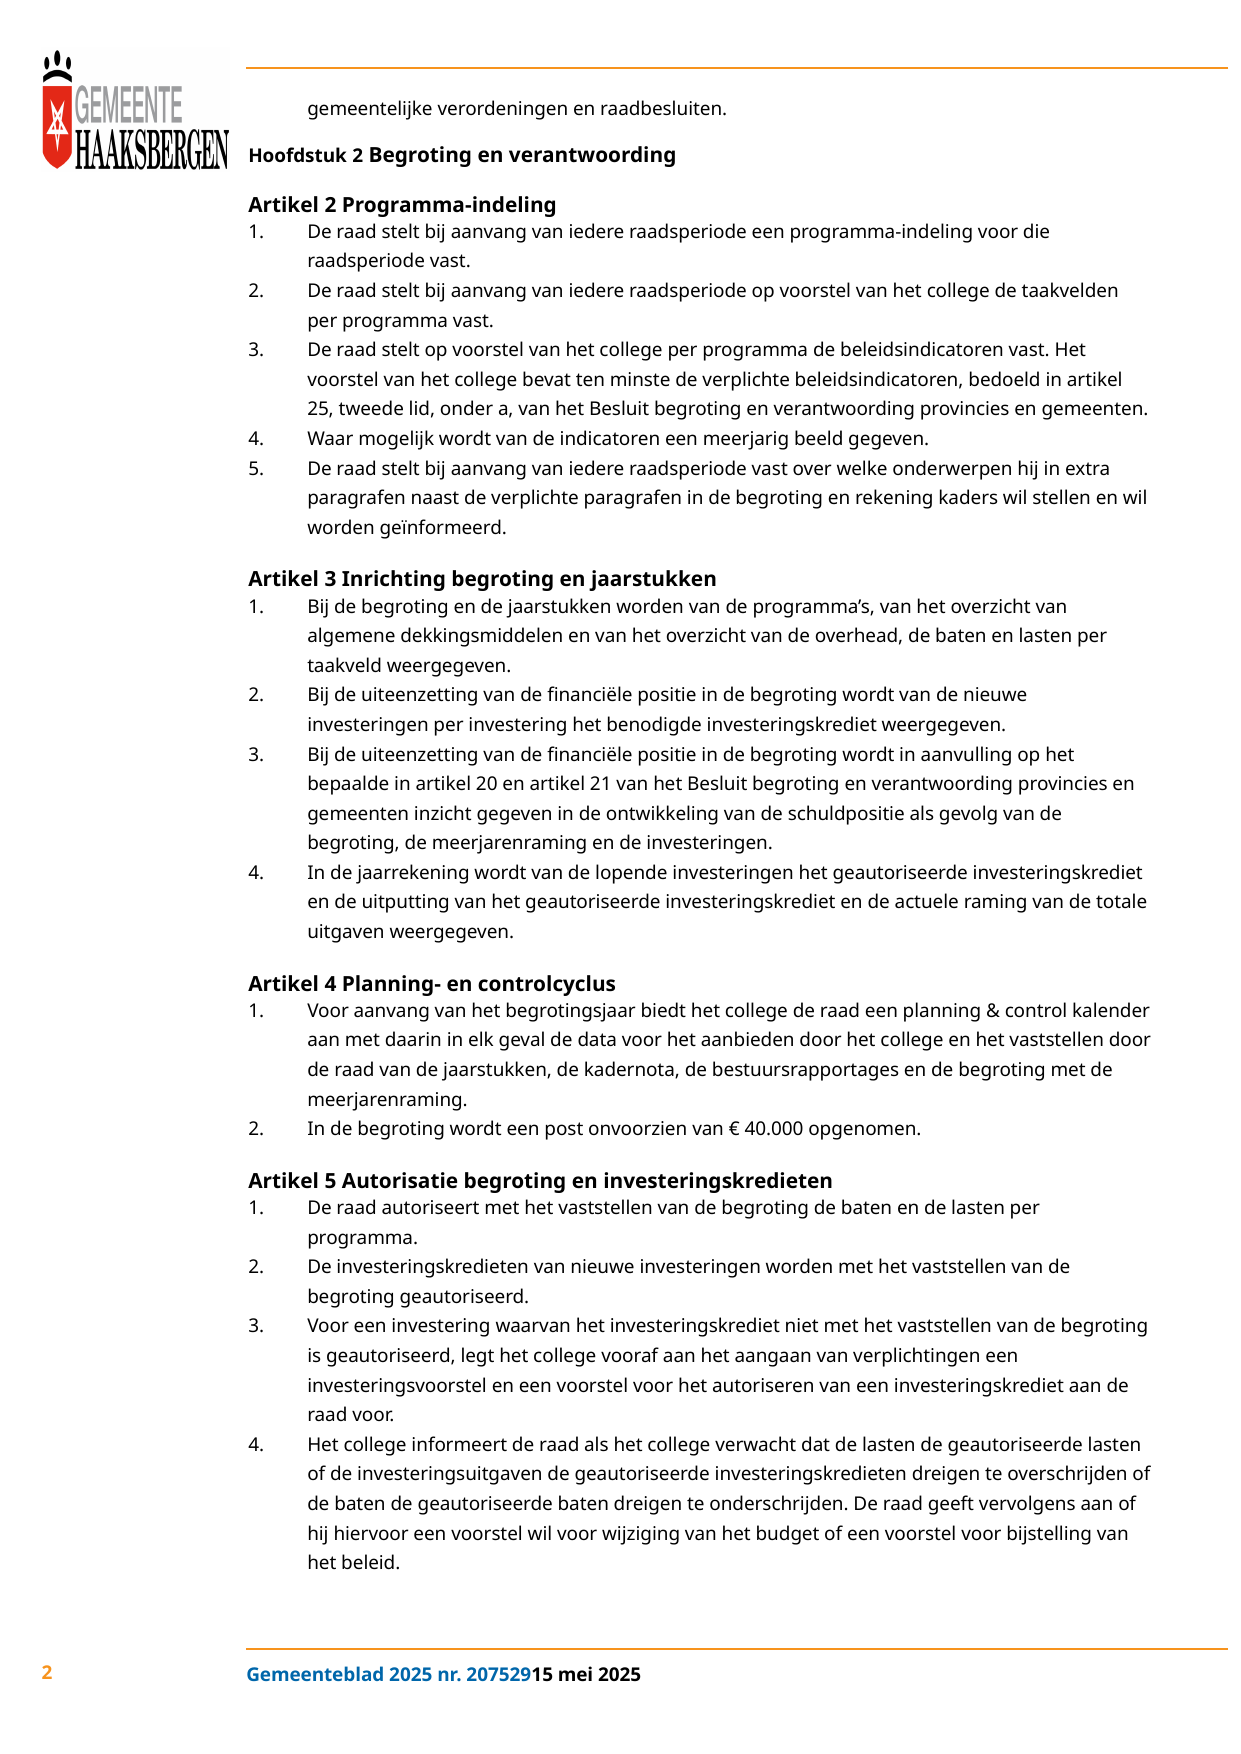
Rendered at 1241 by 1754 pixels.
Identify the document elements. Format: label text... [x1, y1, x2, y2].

text Hoofdstuk 2 Begroting en verantwoording [248, 140, 1152, 169]
list In de begroting wordt een post onvoorzien van € 40.000 opgenomen. [248, 1115, 1152, 1141]
list Bij de uiteenzetting van de financiële positie in de begroting wordt van de nieuwe investeringen per investering het benodigde investeringskrediet weergegeven. [248, 682, 1152, 737]
list Voor aanvang van het begrotingsjaar biedt het college de raad een planning & control kalender aan met daarin in elk geval de data voor het aanbieden door het college en het vaststellen door de raad van de jaarstukken, de kadernota, de bestuursrapportages en de begroting met de meerjarenraming. [248, 997, 1152, 1112]
list De raad stelt op voorstel van het college per programma de beleidsindicatoren vast. Het voorstel van het college bevat ten minste de verplichte beleidsindicatoren, bedoeld in artikel 25, tweede lid, onder a, van het Besluit begroting en verantwoording provincies en gemeenten. [248, 336, 1152, 421]
list De raad stelt bij aanvang van iedere raadsperiode vast over welke onderwerpen hij in extra paragrafen naast de verplichte paragrafen in de begroting en rekening kaders wil stellen en wil worden geïnformeerd. [248, 455, 1152, 540]
list De raad stelt bij aanvang van iedere raadsperiode een programma-indeling voor die raadsperiode vast. [248, 218, 1152, 273]
list In de jaarrekening wordt van de lopende investeringen het geautoriseerde investeringskrediet en de uitputting van het geautoriseerde investeringskrediet en de actuele raming van de totale uitgaven weergegeven. [248, 859, 1152, 944]
list Bij de begroting en de jaarstukken worden van de programma’s, van het overzicht van algemene dekkingsmiddelen en van het overzicht van de overhead, de baten en lasten per taakveld weergegeven. [248, 593, 1152, 678]
picture [41, 47, 231, 172]
text Artikel 5 Autorisatie begroting en investeringskredieten [248, 1166, 1152, 1194]
list De investeringskredieten van nieuwe investeringen worden met het vaststellen van de begroting geautoriseerd. [248, 1253, 1152, 1309]
list Bij de uiteenzetting van de financiële positie in de begroting wordt in aanvulling op het bepaalde in artikel 20 en artikel 21 van het Besluit begroting en verantwoording provincies en gemeenten inzicht gegeven in de ontwikkeling van de schuldpositie als gevolg van de begroting, de meerjarenraming en de investeringen. [248, 741, 1152, 855]
list Voor een investering waarvan het investeringskrediet niet met het vaststellen van de begroting is geautoriseerd, legt het college vooraf aan het aangaan van verplichtingen een investeringsvoorstel en een voorstel voor het autoriseren van een investeringskrediet aan de raad voor. [248, 1313, 1152, 1427]
list gemeentelijke verordeningen en raadbesluiten. [248, 95, 1152, 121]
list Waar mogelijk wordt van de indicatoren een meerjarig beeld gegeven. [248, 425, 1152, 451]
text Artikel 3 Inrichting begroting en jaarstukken [248, 564, 1152, 593]
list Het college informeert de raad als het college verwacht dat de lasten de geautoriseerde lasten of de investeringsuitgaven de geautoriseerde investeringskredieten dreigen te overschrijden of de baten de geautoriseerde baten dreigen te onderschrijden. De raad geeft vervolgens aan of hij hiervoor een voorstel wil voor wijziging van het budget of een voorstel voor bijstelling van het beleid. [248, 1431, 1152, 1575]
text Artikel 2 Programma-indeling [248, 190, 1152, 218]
text Artikel 4 Planning- en controlcyclus [248, 969, 1152, 997]
list De raad autoriseert met het vaststellen van de begroting de baten en de lasten per programma. [248, 1194, 1152, 1249]
list De raad stelt bij aanvang van iedere raadsperiode op voorstel van het college de taakvelden per programma vast. [248, 277, 1152, 333]
